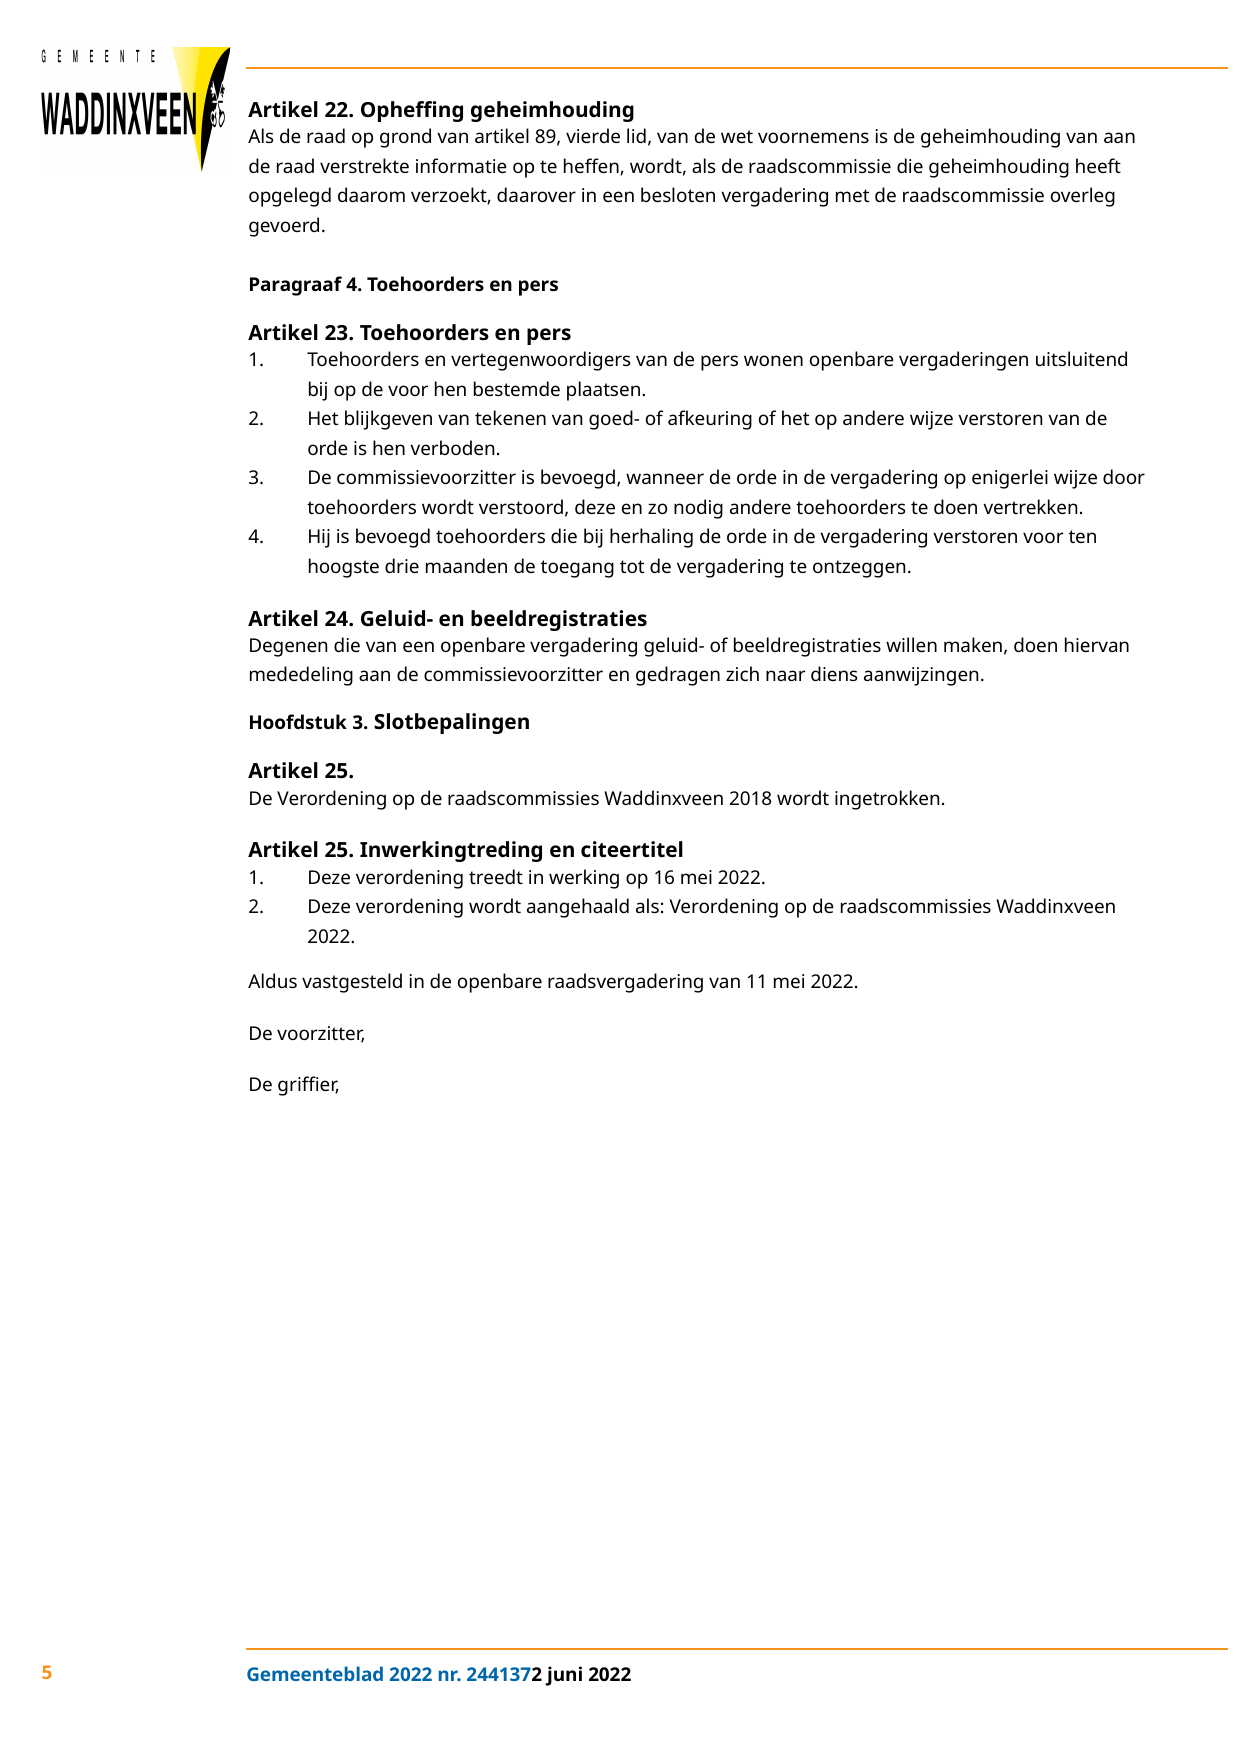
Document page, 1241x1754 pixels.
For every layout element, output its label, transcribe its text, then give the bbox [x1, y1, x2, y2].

list Deze verordening treedt in werking op 16 mei 2022. [248, 864, 1152, 889]
text Artikel 24. Geluid- en beeldregistraties [248, 604, 1152, 632]
text Degenen die van een openbare vergadering geluid- of beeldregistraties willen maken, doen hiervan mededeling aan de commissievoorzitter en gedragen zich naar diens aanwijzingen. [248, 632, 1152, 687]
list De commissievoorzitter is bevoegd, wanneer de orde in de vergadering op enigerlei wijze door toehoorders wordt verstoord, deze en zo nodig andere toehoorders te doen vertrekken. [248, 464, 1152, 520]
text De voorzitter, [248, 1020, 1152, 1046]
text De Verordening op de raadscommissies Waddinxveen 2018 wordt ingetrokken. [248, 785, 1152, 811]
picture [41, 47, 231, 172]
text Aldus vastgesteld in de openbare raadsvergadering van 11 mei 2022. [248, 969, 1152, 994]
list Deze verordening wordt aangehaald als: Verordening op de raadscommissies Waddinxveen 2022. [248, 893, 1152, 949]
text De griffier, [248, 1072, 1152, 1097]
text Hoofdstuk 3. Slotbepalingen [248, 707, 1152, 736]
text Als de raad op grond van artikel 89, vierde lid, van de wet voornemens is de geheimhouding van aan de raad verstrekte informatie op te heffen, wordt, als de raadscommissie die geheimhouding heeft opgelegd daarom verzoekt, daarover in een besloten vergadering met de raadscommissie overleg gevoerd. [248, 123, 1152, 238]
text Paragraaf 4. Toehoorders en pers [248, 271, 1152, 297]
list Het blijkgeven van tekenen van goed- of afkeuring of het op andere wijze verstoren van de orde is hen verboden. [248, 405, 1152, 461]
list Hij is bevoegd toehoorders die bij herhaling de orde in de vergadering verstoren voor ten hoogste drie maanden de toegang tot de vergadering te ontzeggen. [248, 524, 1152, 579]
text Artikel 23. Toehoorders en pers [248, 318, 1152, 346]
text Artikel 25. [248, 757, 1152, 785]
text Artikel 22. Opheffing geheimhouding [248, 95, 1152, 123]
text Artikel 25. Inwerkingtreding en citeertitel [248, 835, 1152, 864]
list Toehoorders en vertegenwoordigers van de pers wonen openbare vergaderingen uitsluitend bij op de voor hen bestemde plaatsen. [248, 346, 1152, 401]
